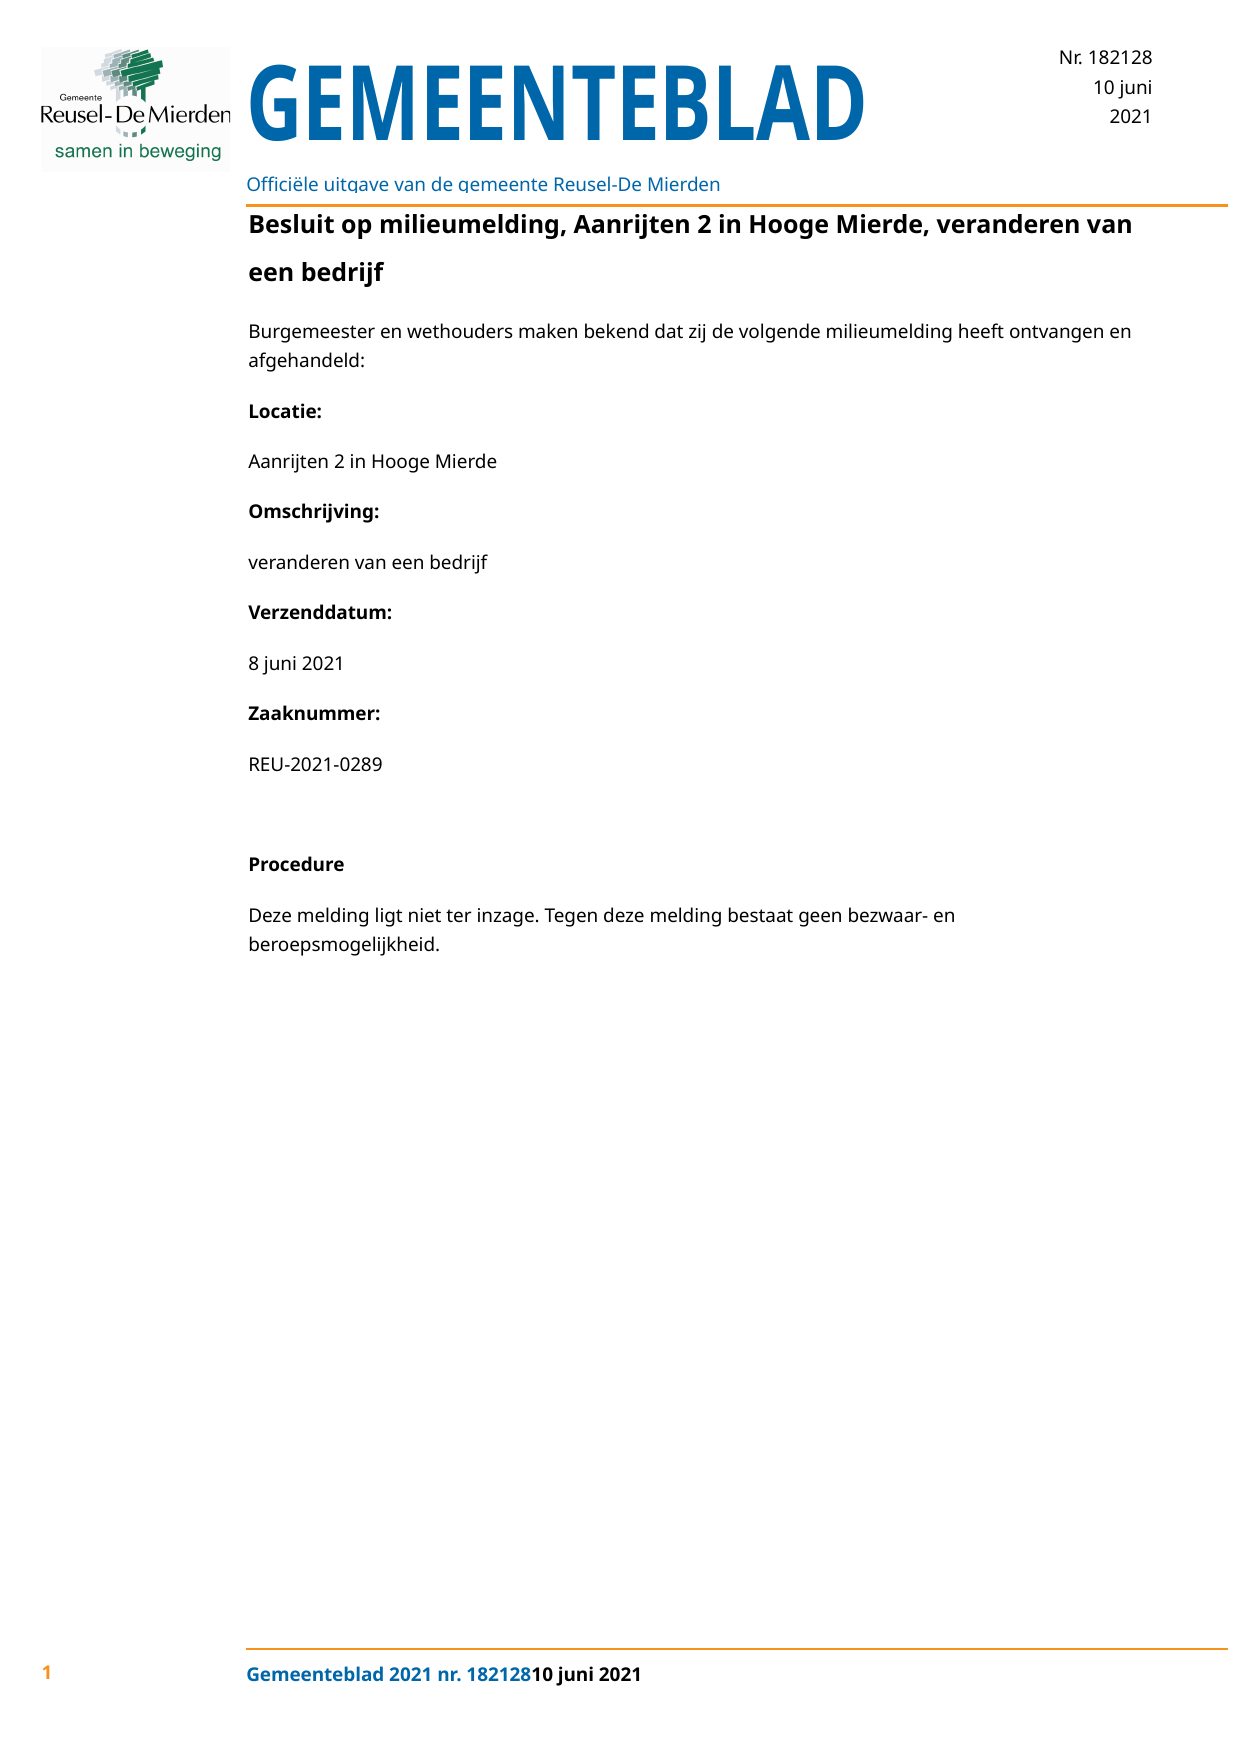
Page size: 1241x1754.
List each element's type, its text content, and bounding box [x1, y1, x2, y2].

text Verzenddatum: [248, 599, 1152, 625]
text Locatie: [248, 398, 1152, 424]
text Aanrijten 2 in Hooge Mierde [248, 448, 1152, 474]
text veranderen van een bedrijf [248, 549, 1152, 575]
text Deze melding ligt niet ter inzage. Tegen deze melding bestaat geen bezwaar- en beroepsmogelijkheid. [248, 902, 1152, 957]
picture [41, 47, 231, 172]
text Zaaknummer: [248, 700, 1152, 726]
text REU-2021-0289 [248, 751, 1152, 777]
text Omschrijving: [248, 499, 1152, 524]
text Burgemeester en wethouders maken bekend dat zij de volgende milieumelding heeft ontvangen en afgehandeld: [248, 318, 1152, 373]
text 8 juni 2021 [248, 650, 1152, 676]
text Besluit op milieumelding, Aanrijten 2 in Hooge Mierde, veranderen van een bedrijf [248, 207, 1152, 288]
text Procedure [248, 852, 1152, 877]
